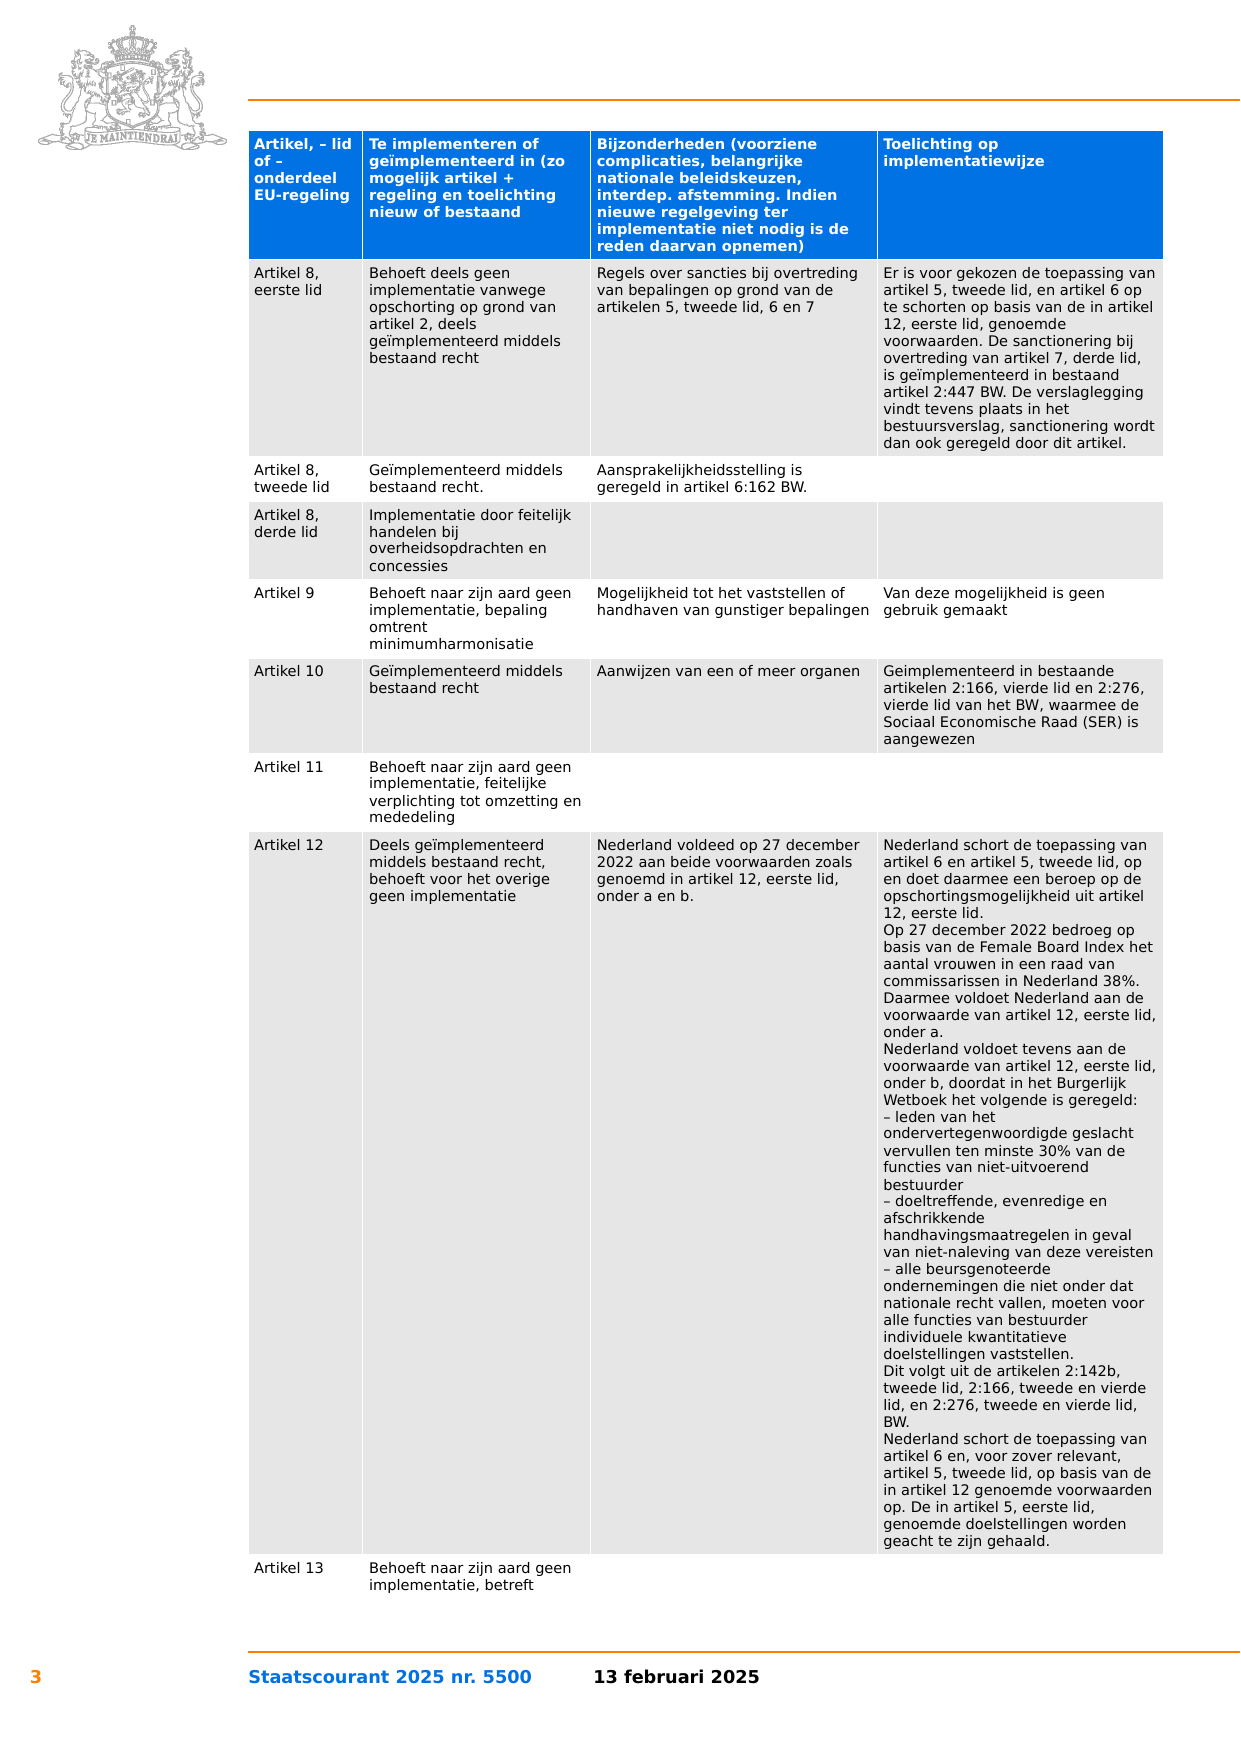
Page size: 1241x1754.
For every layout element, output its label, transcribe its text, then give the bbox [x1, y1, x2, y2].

table_cell [591, 502, 877, 579]
table_cell Artikel 11 [249, 754, 362, 831]
table_cell Geimplementeerd in bestaande artikelen 2:166, vierde lid en 2:276, vierde lid van het BW, waarmee de Sociaal Economische Raad (SER) is aangewezen [878, 659, 1163, 753]
table_cell Artikel 9 [249, 580, 362, 657]
table_cell Deels geïmplementeerd middels bestaand recht, behoeft voor het overige geen implementatie [363, 832, 590, 1554]
table_cell Behoeft naar zijn aard geen implementatie, bepaling omtrent minimumharmonisatie [363, 580, 590, 657]
table_cell [878, 458, 1163, 501]
table_header Artikel, – lid of – onderdeel EU-regeling [249, 131, 362, 259]
table_cell Aanwijzen van een of meer organen [591, 659, 877, 753]
table_cell [878, 502, 1163, 579]
table_cell Artikel 13 [249, 1556, 362, 1599]
table_cell Artikel 12 [249, 832, 362, 1554]
table_cell Implementatie door feitelijk handelen bij overheidsopdrachten en concessies [363, 502, 590, 579]
table_cell Artikel 10 [249, 659, 362, 753]
table_header Te implementeren of geïmplementeerd in (zo mogelijk artikel + regeling en toelichting nieuw of bestaand [363, 131, 590, 259]
picture [38, 25, 227, 150]
table_cell Nederland schort de toepassing van artikel 6 en artikel 5, tweede lid, op en doet daarmee een beroep op de opschortingsmogelijkheid uit artikel 12, eerste lid. Op 27 december 2022 bedroeg op basis van de Female Board Index het aantal vrouwen in een raad van commissarissen in Nederland 38%. Daarmee voldoet Nederland aan de voorwaarde van artikel 12, eerste lid, onder a. Nederland voldoet tevens aan de voorwaarde van artikel 12, eerste lid, onder b, doordat in het Burgerlijk Wetboek het volgende is geregeld: – leden van het ondervertegenwoordigde geslacht vervullen ten minste 30% van de functies van niet-uitvoerend bestuurder – doeltreffende, evenredige en afschrikkende handhavingsmaatregelen in geval van niet-naleving van deze vereisten – alle beursgenoteerde ondernemingen die niet onder dat nationale recht vallen, moeten voor alle functies van bestuurder individuele kwantitatieve doelstellingen vaststellen. Dit volgt uit de artikelen 2:142b, tweede lid, 2:166, tweede en vierde lid, en 2:276, tweede en vierde lid, BW. Nederland schort de toepassing van artikel 6 en, voor zover relevant, artikel 5, tweede lid, op basis van de in artikel 12 genoemde voorwaarden op. De in artikel 5, eerste lid, genoemde doelstellingen worden geacht te zijn gehaald. [878, 832, 1163, 1554]
table_cell Artikel 8, eerste lid [249, 260, 362, 456]
table_cell [591, 754, 877, 831]
table_cell Geïmplementeerd middels bestaand recht [363, 659, 590, 753]
table_header Bijzonderheden (voorziene complicaties, belangrijke nationale beleidskeuzen, interdep. afstemming. Indien nieuwe regelgeving ter implementatie niet nodig is de reden daarvan opnemen) [591, 131, 877, 259]
table_cell Mogelijkheid tot het vaststellen of handhaven van gunstiger bepalingen [591, 580, 877, 657]
table_cell Behoeft naar zijn aard geen implementatie, feitelijke verplichting tot omzetting en mededeling [363, 754, 590, 831]
table_cell Van deze mogelijkheid is geen gebruik gemaakt [878, 580, 1163, 657]
table_cell Behoeft naar zijn aard geen implementatie, betreft [363, 1556, 590, 1599]
table_header Toelichting op implementatiewijze [878, 131, 1163, 259]
table_cell Artikel 8, derde lid [249, 502, 362, 579]
table_cell Artikel 8, tweede lid [249, 458, 362, 501]
table_cell [878, 754, 1163, 831]
table_cell Geïmplementeerd middels bestaand recht. [363, 458, 590, 501]
table_cell Regels over sancties bij overtreding van bepalingen op grond van de artikelen 5, tweede lid, 6 en 7 [591, 260, 877, 456]
table_cell Nederland voldeed op 27 december 2022 aan beide voorwaarden zoals genoemd in artikel 12, eerste lid, onder a en b. [591, 832, 877, 1554]
table_cell [591, 1556, 877, 1599]
table_cell Behoeft deels geen implementatie vanwege opschorting op grond van artikel 2, deels geïmplementeerd middels bestaand recht [363, 260, 590, 456]
table_cell Er is voor gekozen de toepassing van artikel 5, tweede lid, en artikel 6 op te schorten op basis van de in artikel 12, eerste lid, genoemde voorwaarden. De sanctionering bij overtreding van artikel 7, derde lid, is geïmplementeerd in bestaand artikel 2:447 BW. De verslaglegging vindt tevens plaats in het bestuursverslag, sanctionering wordt dan ook geregeld door dit artikel. [878, 260, 1163, 456]
table_cell [878, 1556, 1163, 1599]
table_cell Aansprakelijkheidsstelling is geregeld in artikel 6:162 BW. [591, 458, 877, 501]
